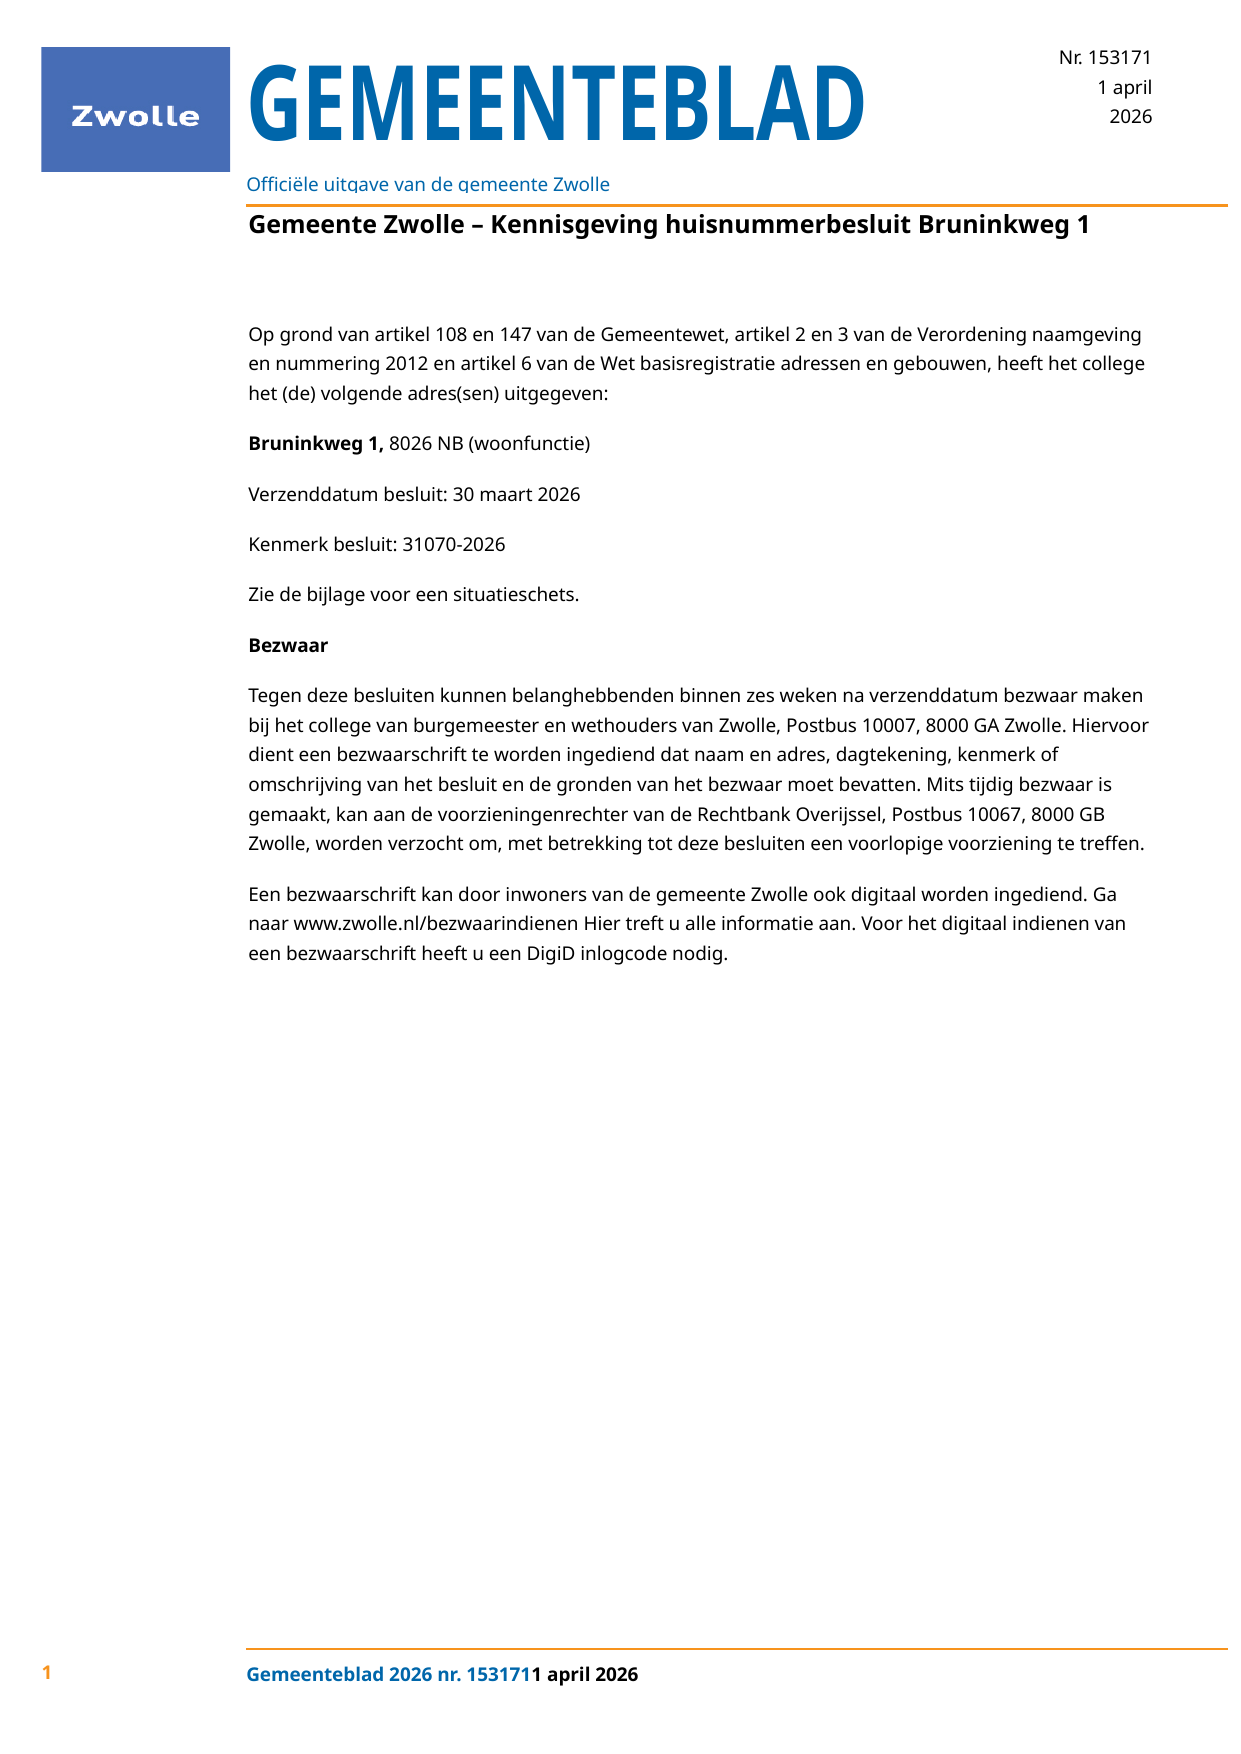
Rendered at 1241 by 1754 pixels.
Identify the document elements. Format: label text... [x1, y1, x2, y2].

text Bezwaar [248, 632, 1152, 658]
text Kenmerk besluit: 31070-2026 [248, 531, 1152, 557]
text Gemeente Zwolle – Kennisgeving huisnummerbesluit Bruninkweg 1 [248, 207, 1152, 241]
text Verzenddatum besluit: 30 maart 2026 [248, 481, 1152, 506]
text Een bezwaarschrift kan door inwoners van de gemeente Zwolle ook digitaal worden ingediend. Ga naar www.zwolle.nl/bezwaarindienen Hier treft u alle informatie aan. Voor het digitaal indienen van een bezwaarschrift heeft u een DigiD inlogcode nodig. [248, 881, 1152, 966]
picture [41, 47, 231, 172]
text Tegen deze besluiten kunnen belanghebbenden binnen zes weken na verzenddatum bezwaar maken bij het college van burgemeester en wethouders van Zwolle, Postbus 10007, 8000 GA Zwolle. Hiervoor dient een bezwaarschrift te worden ingediend dat naam en adres, dagtekening, kenmerk of omschrijving van het besluit en de gronden van het bezwaar moet bevatten. Mits tijdig bezwaar is gemaakt, kan aan de voorzieningenrechter van de Rechtbank Overijssel, Postbus 10067, 8000 GB Zwolle, worden verzocht om, met betrekking tot deze besluiten een voorlopige voorziening te treffen. [248, 682, 1152, 856]
text Bruninkweg 1, 8026 NB (woonfunctie) [248, 430, 1152, 456]
text Op grond van artikel 108 en 147 van de Gemeentewet, artikel 2 en 3 van de Verordening naamgeving en nummering 2012 en artikel 6 van de Wet basisregistratie adressen en gebouwen, heeft het college het (de) volgende adres(sen) uitgegeven: [248, 321, 1152, 406]
text Zie de bijlage voor een situatieschets. [248, 582, 1152, 607]
